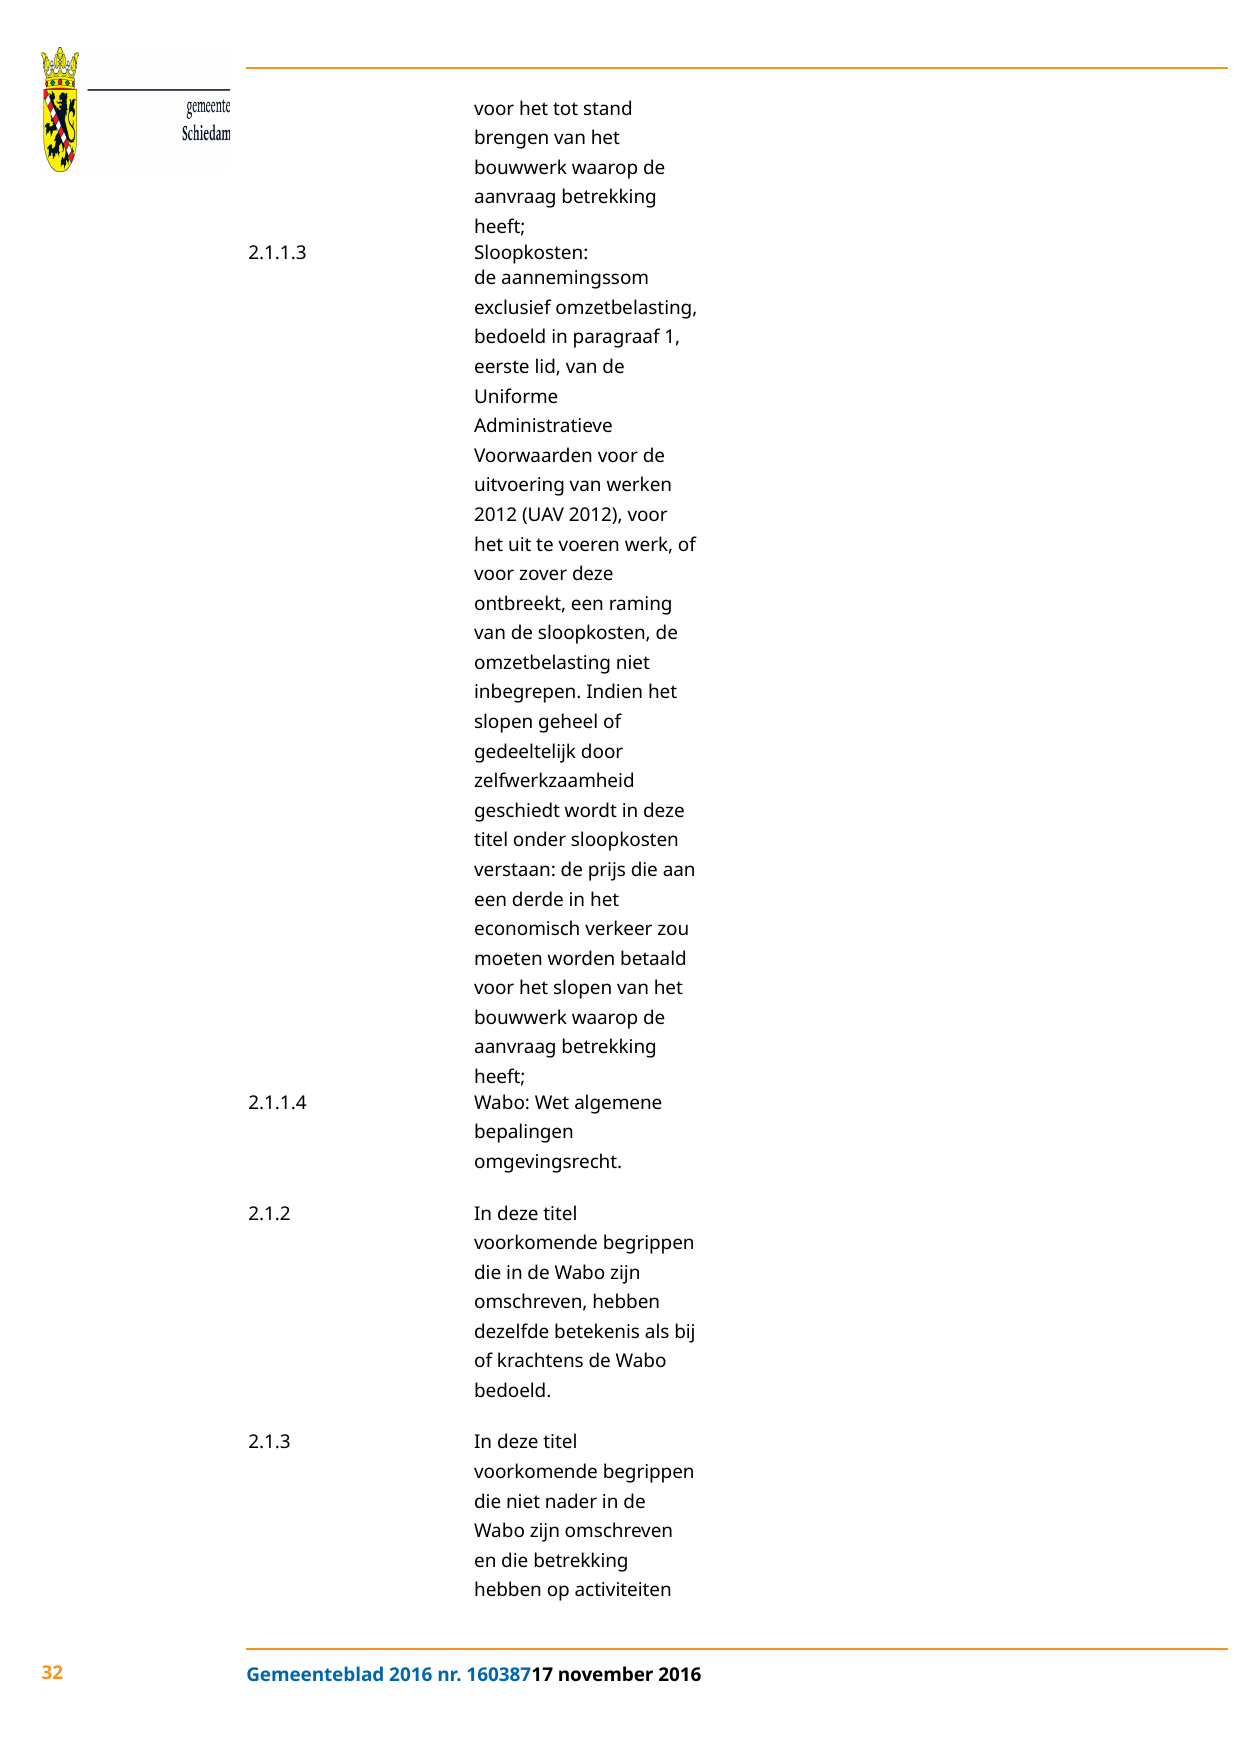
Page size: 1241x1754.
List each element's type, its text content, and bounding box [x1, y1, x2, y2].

table_cell [700, 1200, 926, 1403]
table_cell voor het tot stand brengen van het bouwwerk waarop de aanvraag betrekking heeft; [474, 95, 700, 239]
table_cell [926, 1200, 1152, 1403]
table_cell [926, 1089, 1152, 1174]
table_cell [700, 265, 926, 1089]
table_cell [474, 1403, 700, 1429]
table_cell 2.1.2 [248, 1200, 474, 1403]
table_cell [700, 1429, 926, 1602]
table_cell [248, 1174, 474, 1200]
table_cell [926, 239, 1152, 264]
table_cell In deze titel voorkomende begrippen die in de Wabo zijn omschreven, hebben dezelfde betekenis als bij of krachtens de Wabo bedoeld. [474, 1200, 700, 1403]
table_cell [926, 265, 1152, 1089]
table_cell 2.1.3 [248, 1429, 474, 1602]
table_cell 2.1.1.3 [248, 239, 474, 264]
table_cell 2.1.1.4 [248, 1089, 474, 1174]
table_cell [700, 1403, 926, 1429]
table_cell [926, 1403, 1152, 1429]
table_cell [926, 1174, 1152, 1200]
table_cell [248, 1403, 474, 1429]
table_cell [926, 1429, 1152, 1602]
table_cell [700, 1174, 926, 1200]
table_cell Sloopkosten: [474, 239, 700, 264]
table_cell [700, 239, 926, 264]
table_cell [248, 265, 474, 1089]
table_cell [474, 1174, 700, 1200]
table_cell In deze titel voorkomende begrippen die niet nader in de Wabo zijn omschreven en die betrekking hebben op activiteiten [474, 1429, 700, 1602]
table_cell [248, 95, 474, 239]
table_cell de aannemingssom exclusief omzetbelasting, bedoeld in paragraaf 1, eerste lid, van de Uniforme Administratieve Voorwaarden voor de uitvoering van werken 2012 (UAV 2012), voor het uit te voeren werk, of voor zover deze ontbreekt, een raming van de sloopkosten, de omzetbelasting niet inbegrepen. Indien het slopen geheel of gedeeltelijk door zelfwerkzaamheid geschiedt wordt in deze titel onder sloopkosten verstaan: de prijs die aan een derde in het economisch verkeer zou moeten worden betaald voor het slopen van het bouwwerk waarop de aanvraag betrekking heeft; [474, 265, 700, 1089]
table_cell [700, 1089, 926, 1174]
table_cell Wabo: Wet algemene bepalingen omgevingsrecht. [474, 1089, 700, 1174]
table_cell [926, 95, 1152, 239]
table_cell [700, 95, 926, 239]
picture [41, 47, 231, 172]
